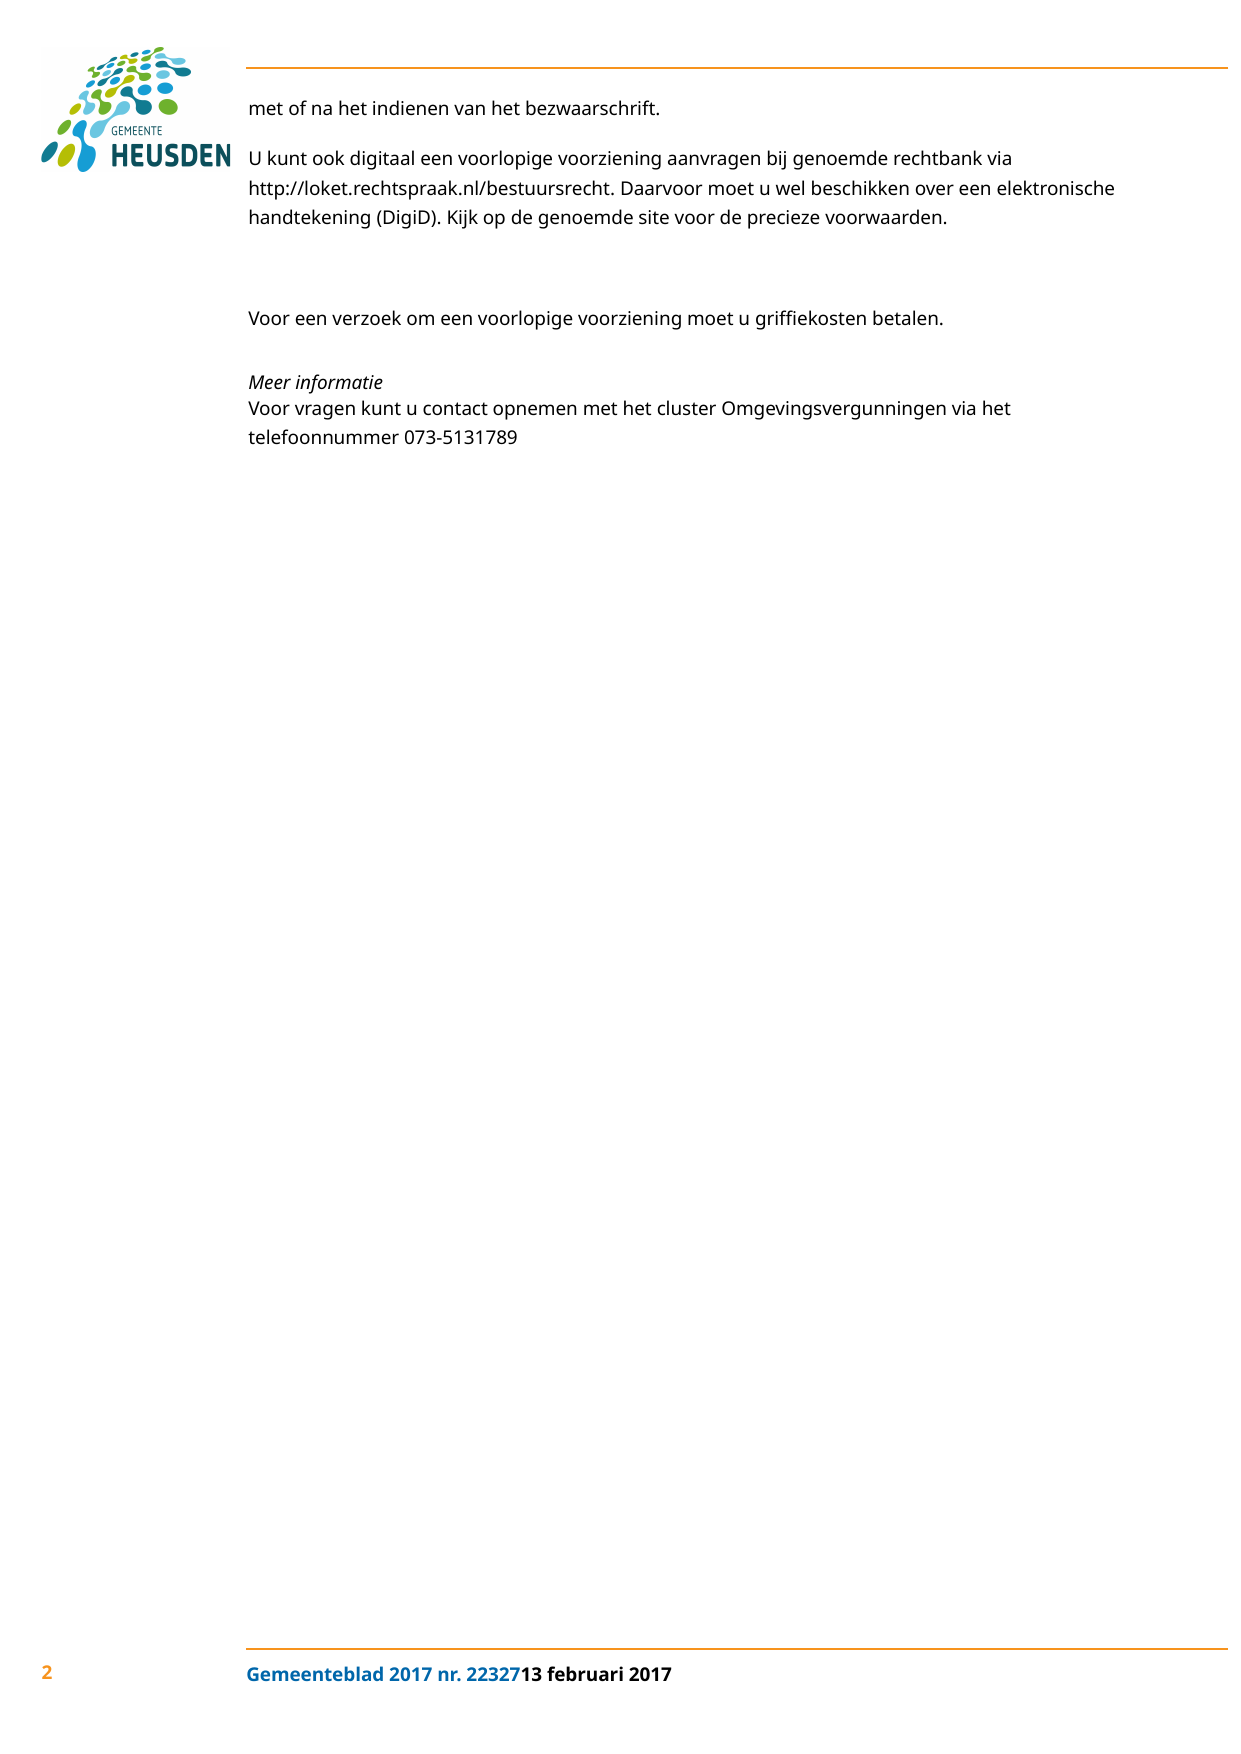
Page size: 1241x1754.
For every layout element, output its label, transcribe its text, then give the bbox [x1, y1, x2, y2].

text Voor een verzoek om een voorlopige voorziening moet u griffiekosten betalen. [248, 305, 1152, 331]
text U kunt ook digitaal een voorlopige voorziening aanvragen bij genoemde rechtbank via http://loket.rechtspraak.nl/bestuursrecht. Daarvoor moet u wel beschikken over een elektronische handtekening (DigiD). Kijk op de genoemde site voor de precieze voorwaarden. [248, 145, 1152, 230]
picture [41, 47, 231, 172]
text met of na het indienen van het bezwaarschrift. [248, 95, 1152, 121]
text Meer informatie [248, 369, 1152, 395]
text Voor vragen kunt u contact opnemen met het cluster Omgevingsvergunningen via het telefoonnummer 073-5131789 [248, 395, 1152, 450]
